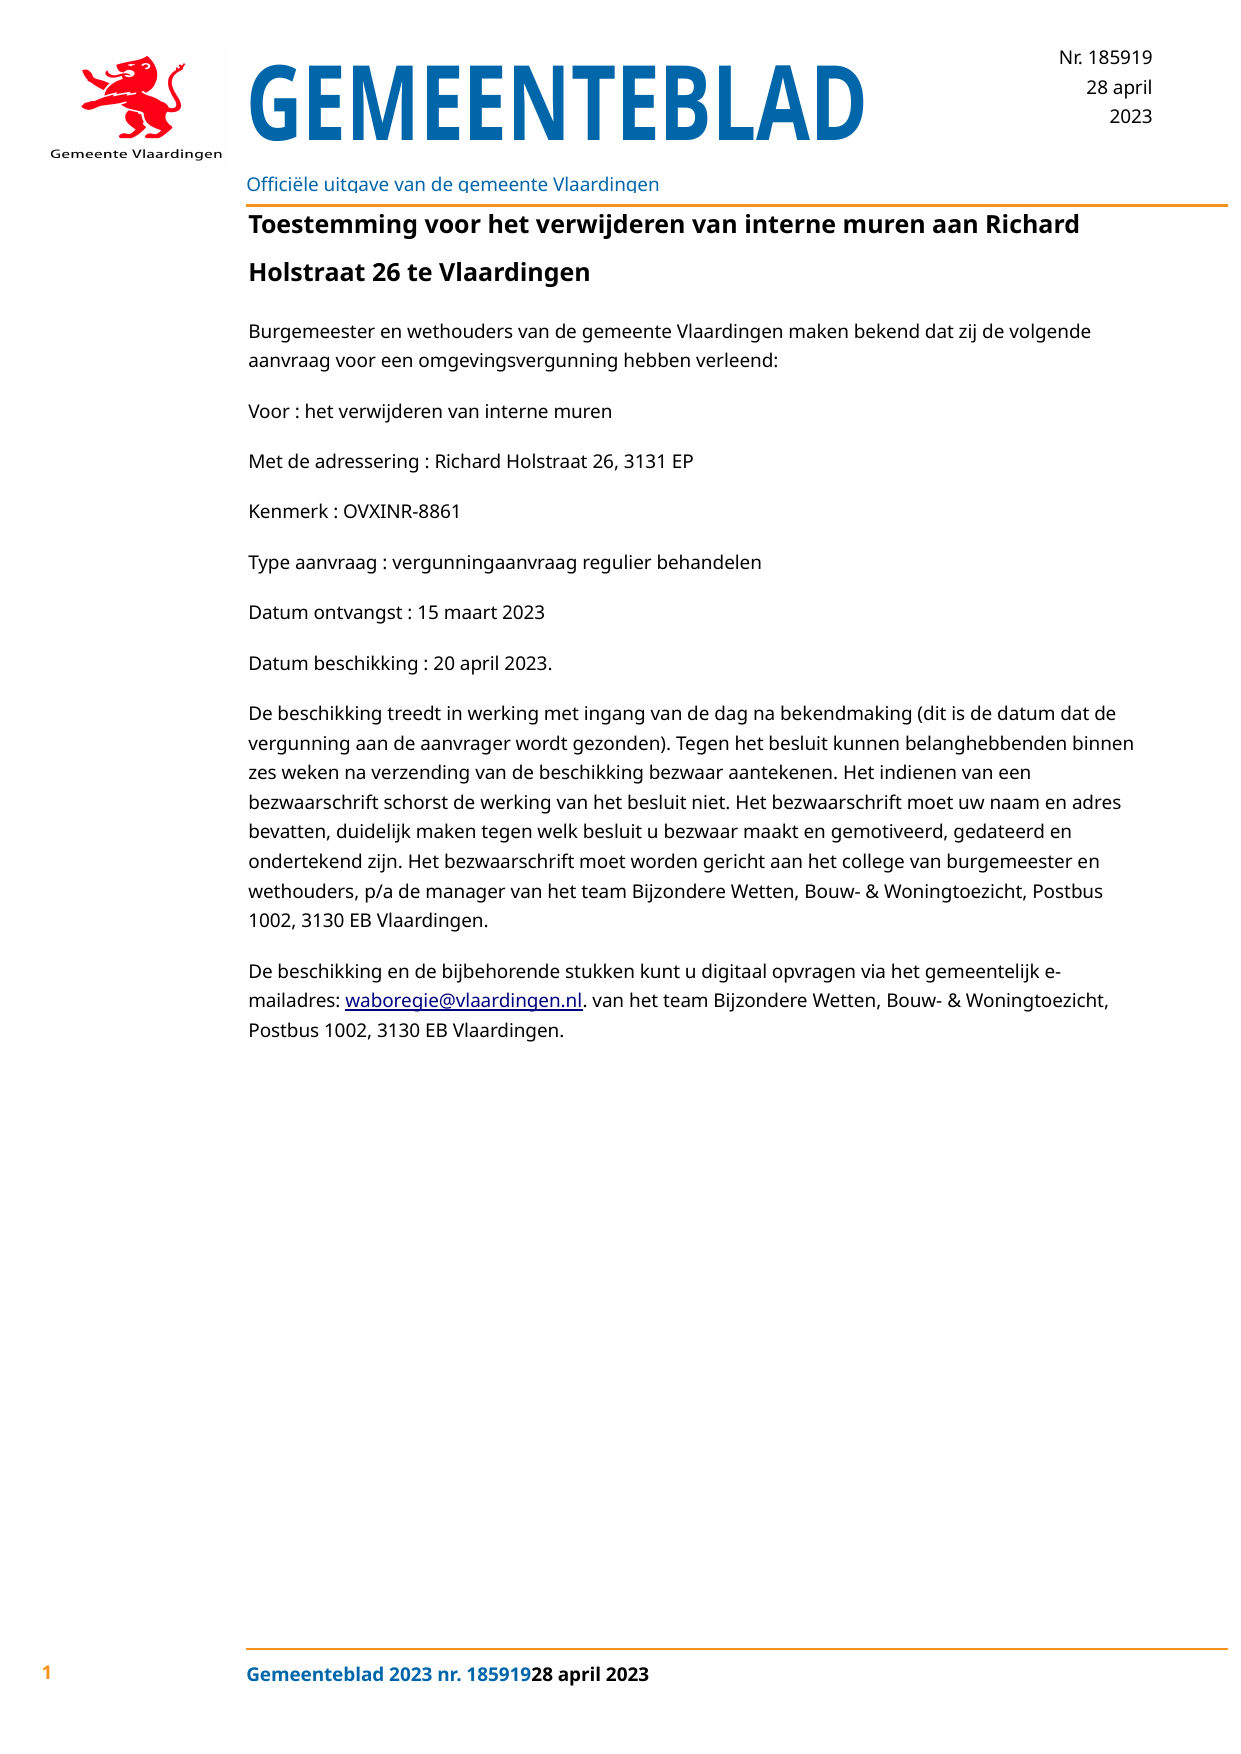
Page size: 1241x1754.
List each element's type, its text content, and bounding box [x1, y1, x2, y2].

text Toestemming voor het verwijderen van interne muren aan Richard Holstraat 26 te Vlaardingen [248, 207, 1152, 288]
text Datum ontvangst : 15 maart 2023 [248, 599, 1152, 625]
text Met de adressering : Richard Holstraat 26, 3131 EP [248, 448, 1152, 474]
text Datum beschikking : 20 april 2023. [248, 650, 1152, 676]
text Voor : het verwijderen van interne muren [248, 398, 1152, 424]
text De beschikking treedt in werking met ingang van de dag na bekendmaking (dit is de datum dat de vergunning aan de aanvrager wordt gezonden). Tegen het besluit kunnen belanghebbenden binnen zes weken na verzending van de beschikking bezwaar aantekenen. Het indienen van een bezwaarschrift schorst de werking van het besluit niet. Het bezwaarschrift moet uw naam en adres bevatten, duidelijk maken tegen welk besluit u bezwaar maakt en gemotiveerd, gedateerd en ondertekend zijn. Het bezwaarschrift moet worden gericht aan het college van burgemeester en wethouders, p/a de manager van het team Bijzondere Wetten, Bouw- & Woningtoezicht, Postbus 1002, 3130 EB Vlaardingen. [248, 700, 1152, 933]
picture [41, 47, 231, 172]
text Kenmerk : OVXINR-8861 [248, 499, 1152, 524]
text De beschikking en de bijbehorende stukken kunt u digitaal opvragen via het gemeentelijk e-mailadres: waboregie@vlaardingen.nl. van het team Bijzondere Wetten, Bouw- & Woningtoezicht, Postbus 1002, 3130 EB Vlaardingen. [248, 958, 1152, 1043]
text Type aanvraag : vergunningaanvraag regulier behandelen [248, 549, 1152, 575]
text Burgemeester en wethouders van de gemeente Vlaardingen maken bekend dat zij de volgende aanvraag voor een omgevingsvergunning hebben verleend: [248, 318, 1152, 373]
